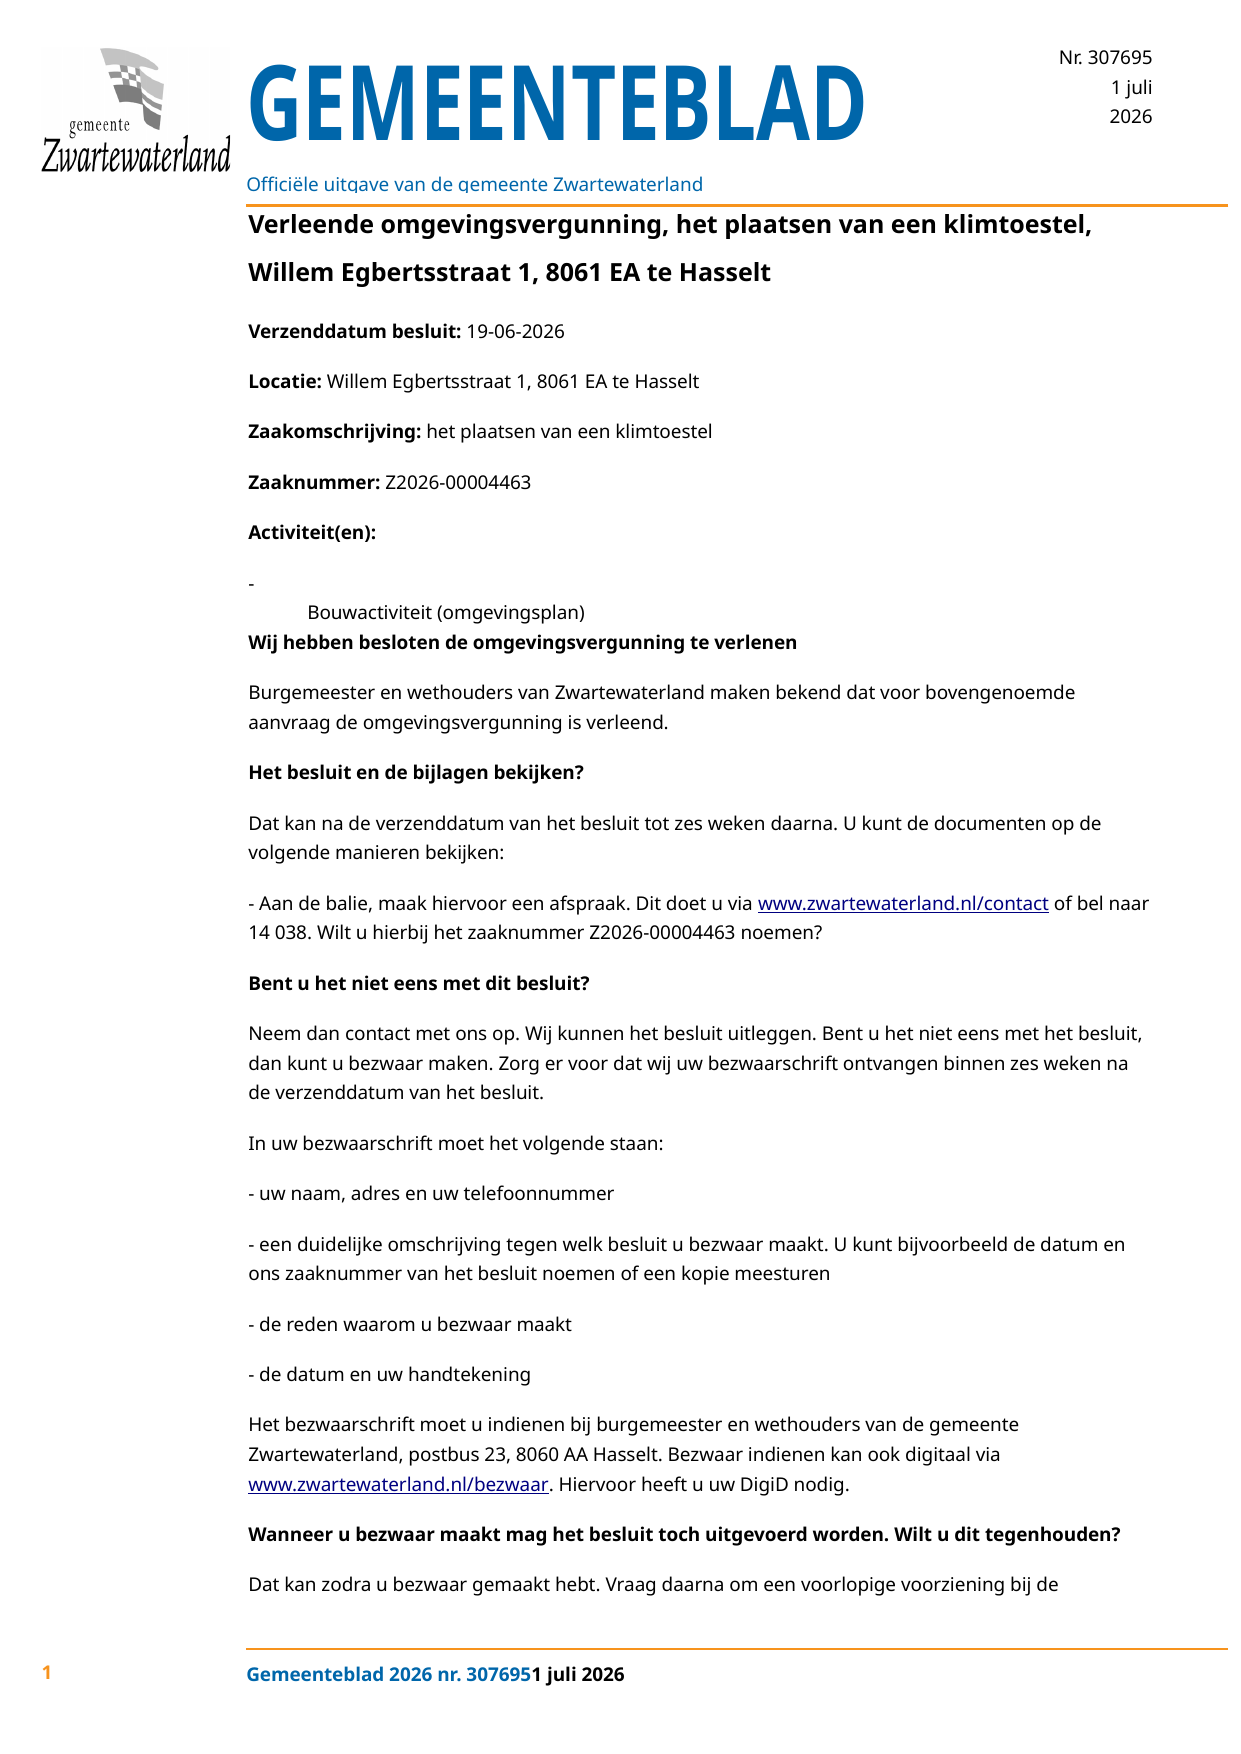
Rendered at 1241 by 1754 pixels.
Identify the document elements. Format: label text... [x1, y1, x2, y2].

text Dat kan zodra u bezwaar gemaakt hebt. Vraag daarna om een voorlopige voorziening bij de [248, 1572, 1152, 1597]
text Wij hebben besloten de omgevingsvergunning te verlenen [248, 629, 1152, 655]
text - Aan de balie, maak hiervoor een afspraak. Dit doet u via www.zwartewaterland.nl/contact of bel naar 14 038. Wilt u hierbij het zaaknummer Z2026-00004463 noemen? [248, 890, 1152, 945]
text Verzenddatum besluit: 19-06-2026 [248, 318, 1152, 344]
text Zaaknummer: Z2026-00004463 [248, 469, 1152, 495]
text Het besluit en de bijlagen bekijken? [248, 759, 1152, 785]
text Activiteit(en): [248, 519, 1152, 545]
text Verleende omgevingsvergunning, het plaatsen van een klimtoestel, Willem Egbertsstraat 1, 8061 EA te Hasselt [248, 207, 1152, 288]
picture [41, 47, 231, 172]
text - de reden waarom u bezwaar maakt [248, 1311, 1152, 1337]
text Zaakomschrijving: het plaatsen van een klimtoestel [248, 419, 1152, 444]
text - een duidelijke omschrijving tegen welk besluit u bezwaar maakt. U kunt bijvoorbeeld de datum en ons zaaknummer van het besluit noemen of een kopie meesturen [248, 1231, 1152, 1286]
text Wanneer u bezwaar maakt mag het besluit toch uitgevoerd worden. Wilt u dit tegenhouden? [248, 1521, 1152, 1547]
text Locatie: Willem Egbertsstraat 1, 8061 EA te Hasselt [248, 368, 1152, 394]
text - uw naam, adres en uw telefoonnummer [248, 1180, 1152, 1206]
text In uw bezwaarschrift moet het volgende staan: [248, 1130, 1152, 1156]
text Burgemeester en wethouders van Zwartewaterland maken bekend dat voor bovengenoemde aanvraag de omgevingsvergunning is verleend. [248, 679, 1152, 735]
text Bent u het niet eens met dit besluit? [248, 970, 1152, 996]
text Dat kan na de verzenddatum van het besluit tot zes weken daarna. U kunt de documenten op de volgende manieren bekijken: [248, 810, 1152, 865]
list Bouwactiviteit (omgevingsplan) [248, 599, 1152, 625]
text Het bezwaarschrift moet u indienen bij burgemeester en wethouders van de gemeente Zwartewaterland, postbus 23, 8060 AA Hasselt. Bezwaar indienen kan ook digitaal via www.zwartewaterland.nl/bezwaar. Hiervoor heeft u uw DigiD nodig. [248, 1412, 1152, 1497]
text Neem dan contact met ons op. Wij kunnen het besluit uitleggen. Bent u het niet eens met het besluit, dan kunt u bezwaar maken. Zorg er voor dat wij uw bezwaarschrift ontvangen binnen zes weken na de verzenddatum van het besluit. [248, 1020, 1152, 1105]
text - de datum en uw handtekening [248, 1361, 1152, 1387]
